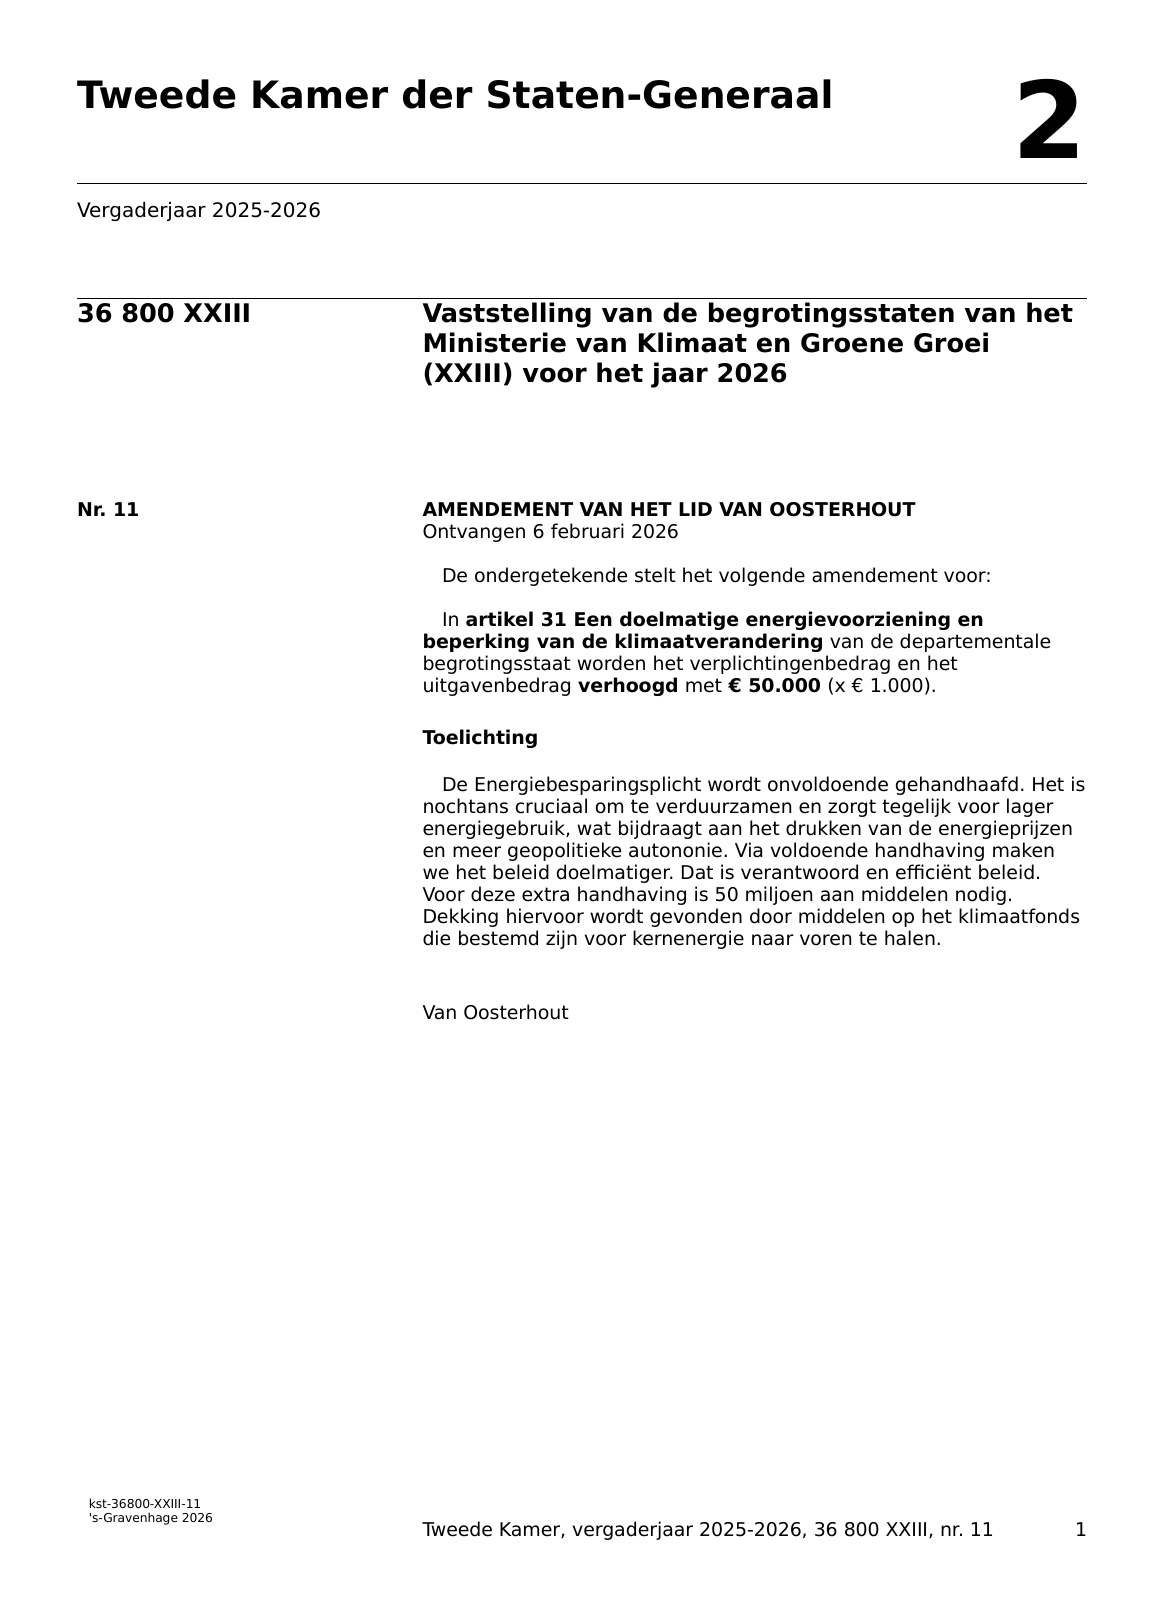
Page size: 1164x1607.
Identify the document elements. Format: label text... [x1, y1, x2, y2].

text Ontvangen 6 februari 2026 [422, 521, 1087, 543]
subtitle Toelichting [422, 727, 1087, 749]
table_header 2 [886, 59, 1087, 183]
text 's-Gravenhage 2026 [88, 1511, 323, 1525]
text Van Oosterhout [422, 980, 1087, 1024]
table_cell Vergaderjaar 2025-2026 [77, 184, 1087, 298]
subtitle 36 800 XXIII Vaststelling van de begrotingsstaten van het Ministerie van Klimaat en Groene Groei (XXIII) voor het jaar 2026 [77, 299, 1087, 388]
subtitle Nr. 11 AMENDEMENT VAN HET LID VAN OOSTERHOUT [77, 499, 1087, 521]
text De Energiebesparingsplicht wordt onvoldoende gehandhaafd. Het is nochtans cruciaal om te verduurzamen en zorgt tegelijk voor lager energiegebruik, wat bijdraagt aan het drukken van de energieprijzen en meer geopolitieke autononie. Via voldoende handhaving maken we het beleid doelmatiger. Dat is verantwoord en efficiënt beleid. Voor deze extra handhaving is 50 miljoen aan middelen nodig. Dekking hiervoor wordt gevonden door middelen op het klimaatfonds die bestemd zijn voor kernenergie naar voren te halen. [422, 774, 1087, 950]
table_header Tweede Kamer der Staten-Generaal [77, 59, 886, 183]
text De ondergetekende stelt het volgende amendement voor: [422, 565, 1087, 587]
text In artikel 31 Een doelmatige energievoorziening en beperking van de klimaatverandering van de departementale begrotingsstaat worden het verplichtingenbedrag en het uitgavenbedrag verhoogd met € 50.000 (x € 1.000). [422, 609, 1087, 697]
text kst-36800-XXIII-11 [88, 1497, 323, 1511]
